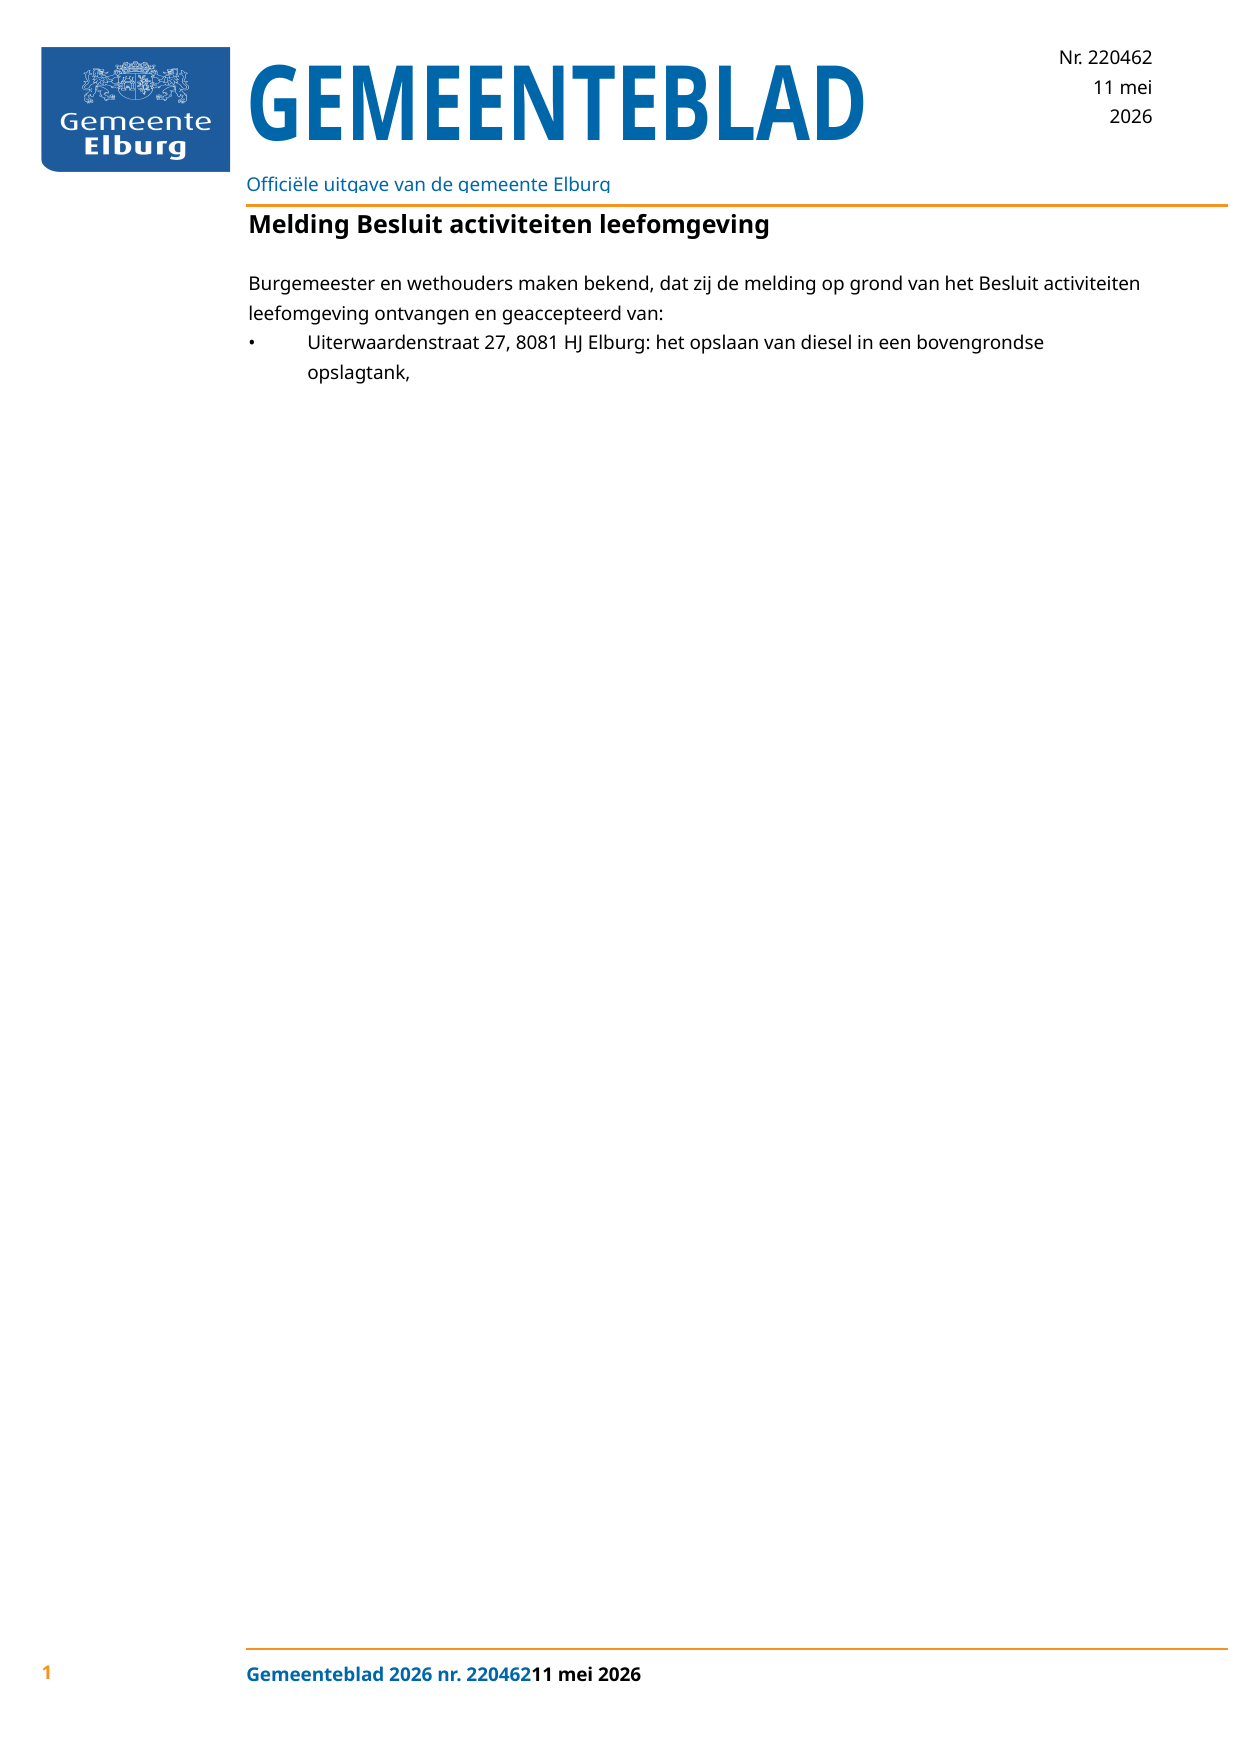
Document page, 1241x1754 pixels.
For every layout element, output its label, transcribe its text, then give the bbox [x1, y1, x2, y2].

text Melding Besluit activiteiten leefomgeving [248, 207, 1152, 241]
picture [41, 47, 231, 172]
list Uiterwaardenstraat 27, 8081 HJ Elburg: het opslaan van diesel in een bovengrondse opslagtank, [248, 329, 1152, 385]
text Burgemeester en wethouders maken bekend, dat zij de melding op grond van het Besluit activiteiten leefomgeving ontvangen en geaccepteerd van: [248, 270, 1152, 326]
